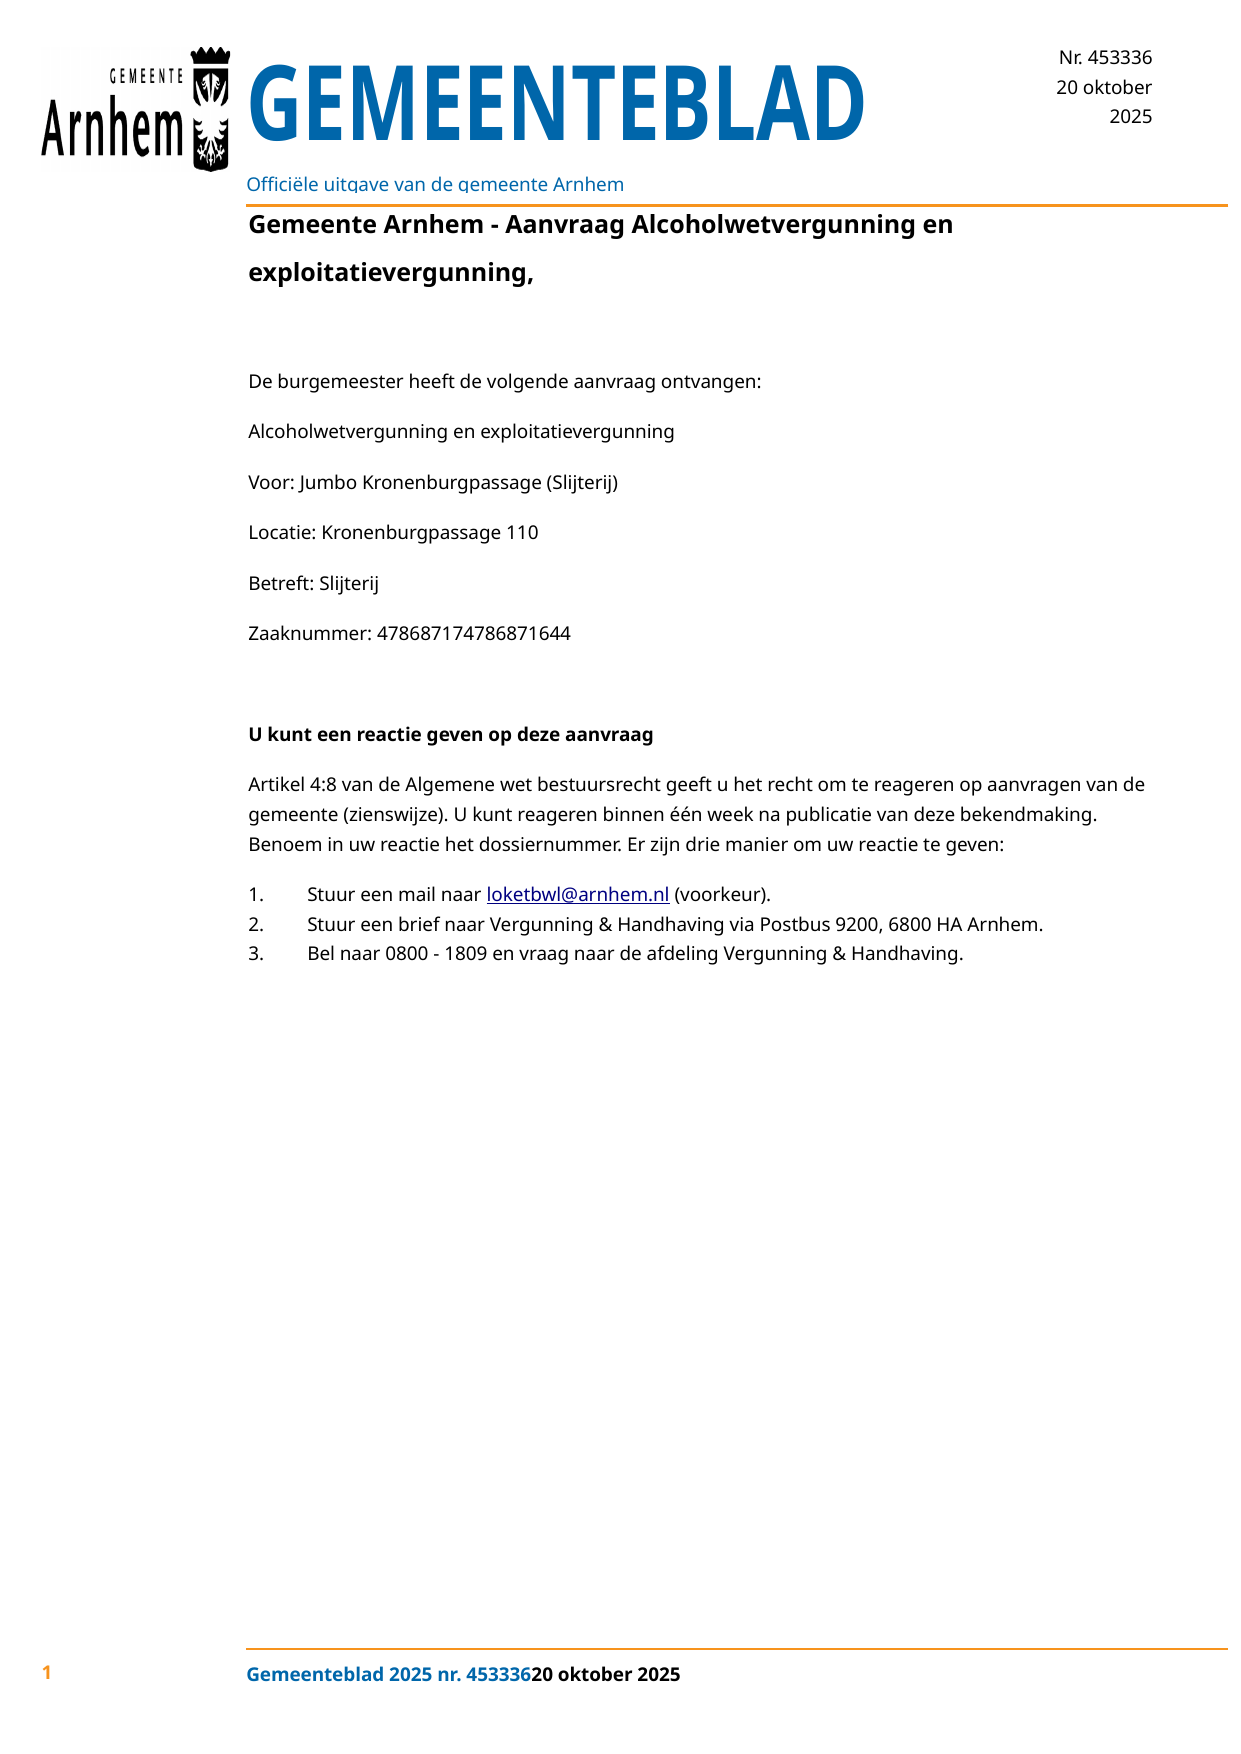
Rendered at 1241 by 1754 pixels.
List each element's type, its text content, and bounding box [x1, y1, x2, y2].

list Bel naar 0800 - 1809 en vraag naar de afdeling Vergunning & Handhaving. [248, 940, 1152, 966]
list Stuur een brief naar Vergunning & Handhaving via Postbus 9200, 6800 HA Arnhem. [248, 911, 1152, 937]
text De burgemeester heeft de volgende aanvraag ontvangen: [248, 368, 1152, 394]
text Zaaknummer: 478687174786871644 [248, 620, 1152, 646]
list Stuur een mail naar loketbwl@arnhem.nl (voorkeur). [248, 881, 1152, 907]
text U kunt een reactie geven op deze aanvraag [248, 721, 1152, 747]
text Voor: Jumbo Kronenburgpassage (Slijterij) [248, 469, 1152, 495]
text Betreft: Slijterij [248, 570, 1152, 596]
text Artikel 4:8 van de Algemene wet bestuursrecht geeft u het recht om te reageren op aanvragen van de gemeente (zienswijze). U kunt reageren binnen één week na publicatie van deze bekendmaking. Benoem in uw reactie het dossiernummer. Er zijn drie manier om uw reactie te geven: [248, 772, 1152, 857]
text Alcoholwetvergunning en exploitatievergunning [248, 419, 1152, 444]
text Locatie: Kronenburgpassage 110 [248, 519, 1152, 545]
picture [41, 47, 231, 172]
text Gemeente Arnhem - Aanvraag Alcoholwetvergunning en exploitatievergunning, [248, 207, 1152, 288]
